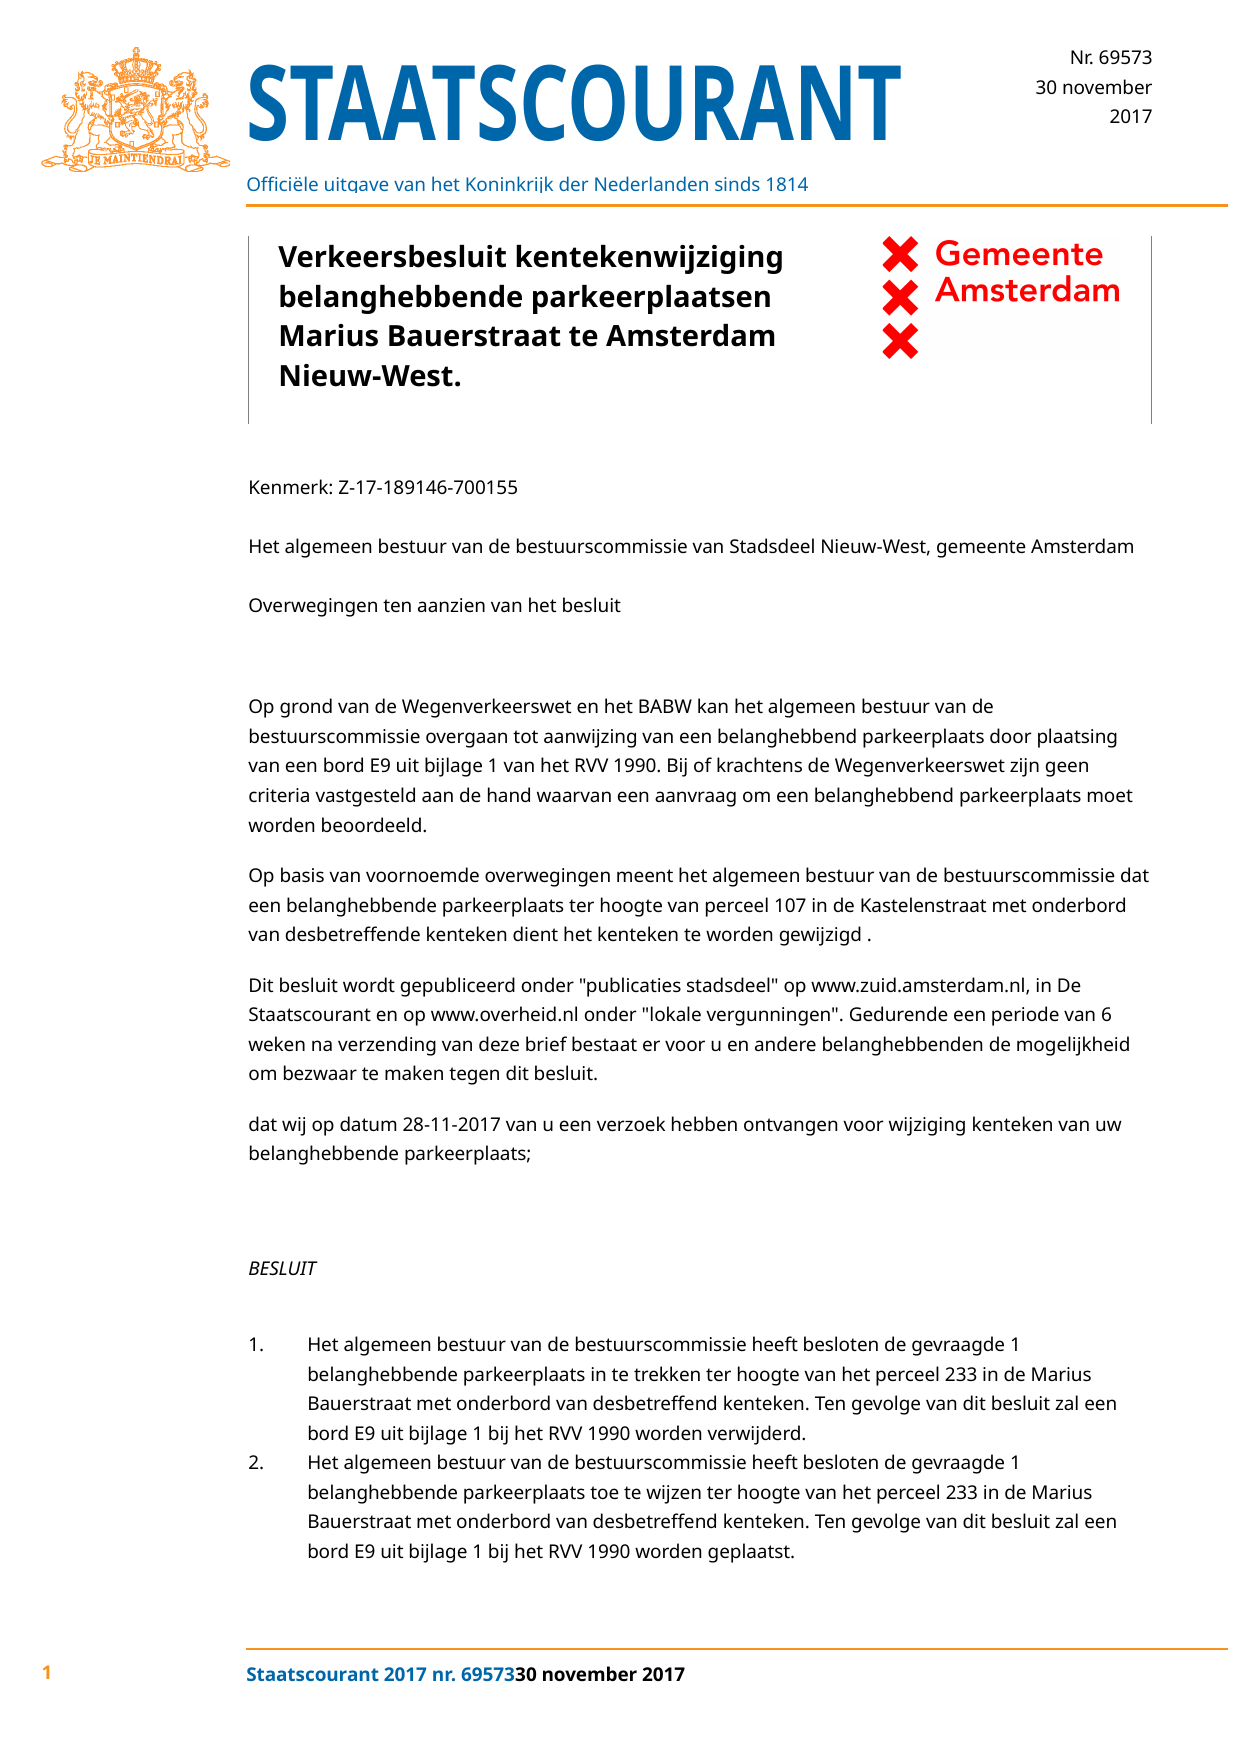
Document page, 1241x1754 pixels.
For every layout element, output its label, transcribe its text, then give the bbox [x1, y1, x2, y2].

text Op grond van de Wegenverkeerswet en het BABW kan het algemeen bestuur van de bestuurscommissie overgaan tot aanwijzing van een belanghebbend parkeerplaats door plaatsing van een bord E9 uit bijlage 1 van het RVV 1990. Bij of krachtens de Wegenverkeerswet zijn geen criteria vastgesteld aan de hand waarvan een aanvraag om een belanghebbend parkeerplaats moet worden beoordeeld. [248, 693, 1152, 838]
picture [41, 47, 231, 172]
text Overwegingen ten aanzien van het besluit [248, 593, 1152, 618]
text Dit besluit wordt gepubliceerd onder "publicaties stadsdeel" op www.zuid.amsterdam.nl, in De Staatscourant en op www.overheid.nl onder "lokale vergunningen". Gedurende een periode van 6 weken na verzending van deze brief bestaat er voor u en andere belanghebbenden de mogelijkheid om bezwaar te maken tegen dit besluit. [248, 972, 1152, 1086]
text Op basis van voornoemde overwegingen meent het algemeen bestuur van de bestuurscommissie dat een belanghebbende parkeerplaats ter hoogte van perceel 107 in de Kastelenstraat met onderbord van desbetreffende kenteken dient het kenteken te worden gewijzigd . [248, 862, 1152, 947]
text dat wij op datum 28-11-2017 van u een verzoek hebben ontvangen voor wijziging kenteken van uw belanghebbende parkeerplaats; [248, 1111, 1152, 1166]
text Het algemeen bestuur van de bestuurscommissie van Stadsdeel Nieuw-West, gemeente Amsterdam [248, 533, 1152, 559]
table_header [850, 236, 1151, 424]
list Het algemeen bestuur van de bestuurscommissie heeft besloten de gevraagde 1 belanghebbende parkeerplaats in te trekken ter hoogte van het perceel 233 in de Marius Bauerstraat met onderbord van desbetreffend kenteken. Ten gevolge van dit besluit zal een bord E9 uit bijlage 1 bij het RVV 1990 worden verwijderd. [248, 1331, 1152, 1446]
picture [882, 236, 1119, 359]
text BESLUIT [248, 1255, 1152, 1281]
table_header Verkeersbesluit kentekenwijziging belanghebbende parkeerplaatsen Marius Bauerstraat te Amsterdam Nieuw-West. [249, 236, 850, 424]
list Het algemeen bestuur van de bestuurscommissie heeft besloten de gevraagde 1 belanghebbende parkeerplaats toe te wijzen ter hoogte van het perceel 233 in de Marius Bauerstraat met onderbord van desbetreffend kenteken. Ten gevolge van dit besluit zal een bord E9 uit bijlage 1 bij het RVV 1990 worden geplaatst. [248, 1449, 1152, 1564]
text Kenmerk: Z-17-189146-700155 [248, 474, 1152, 500]
